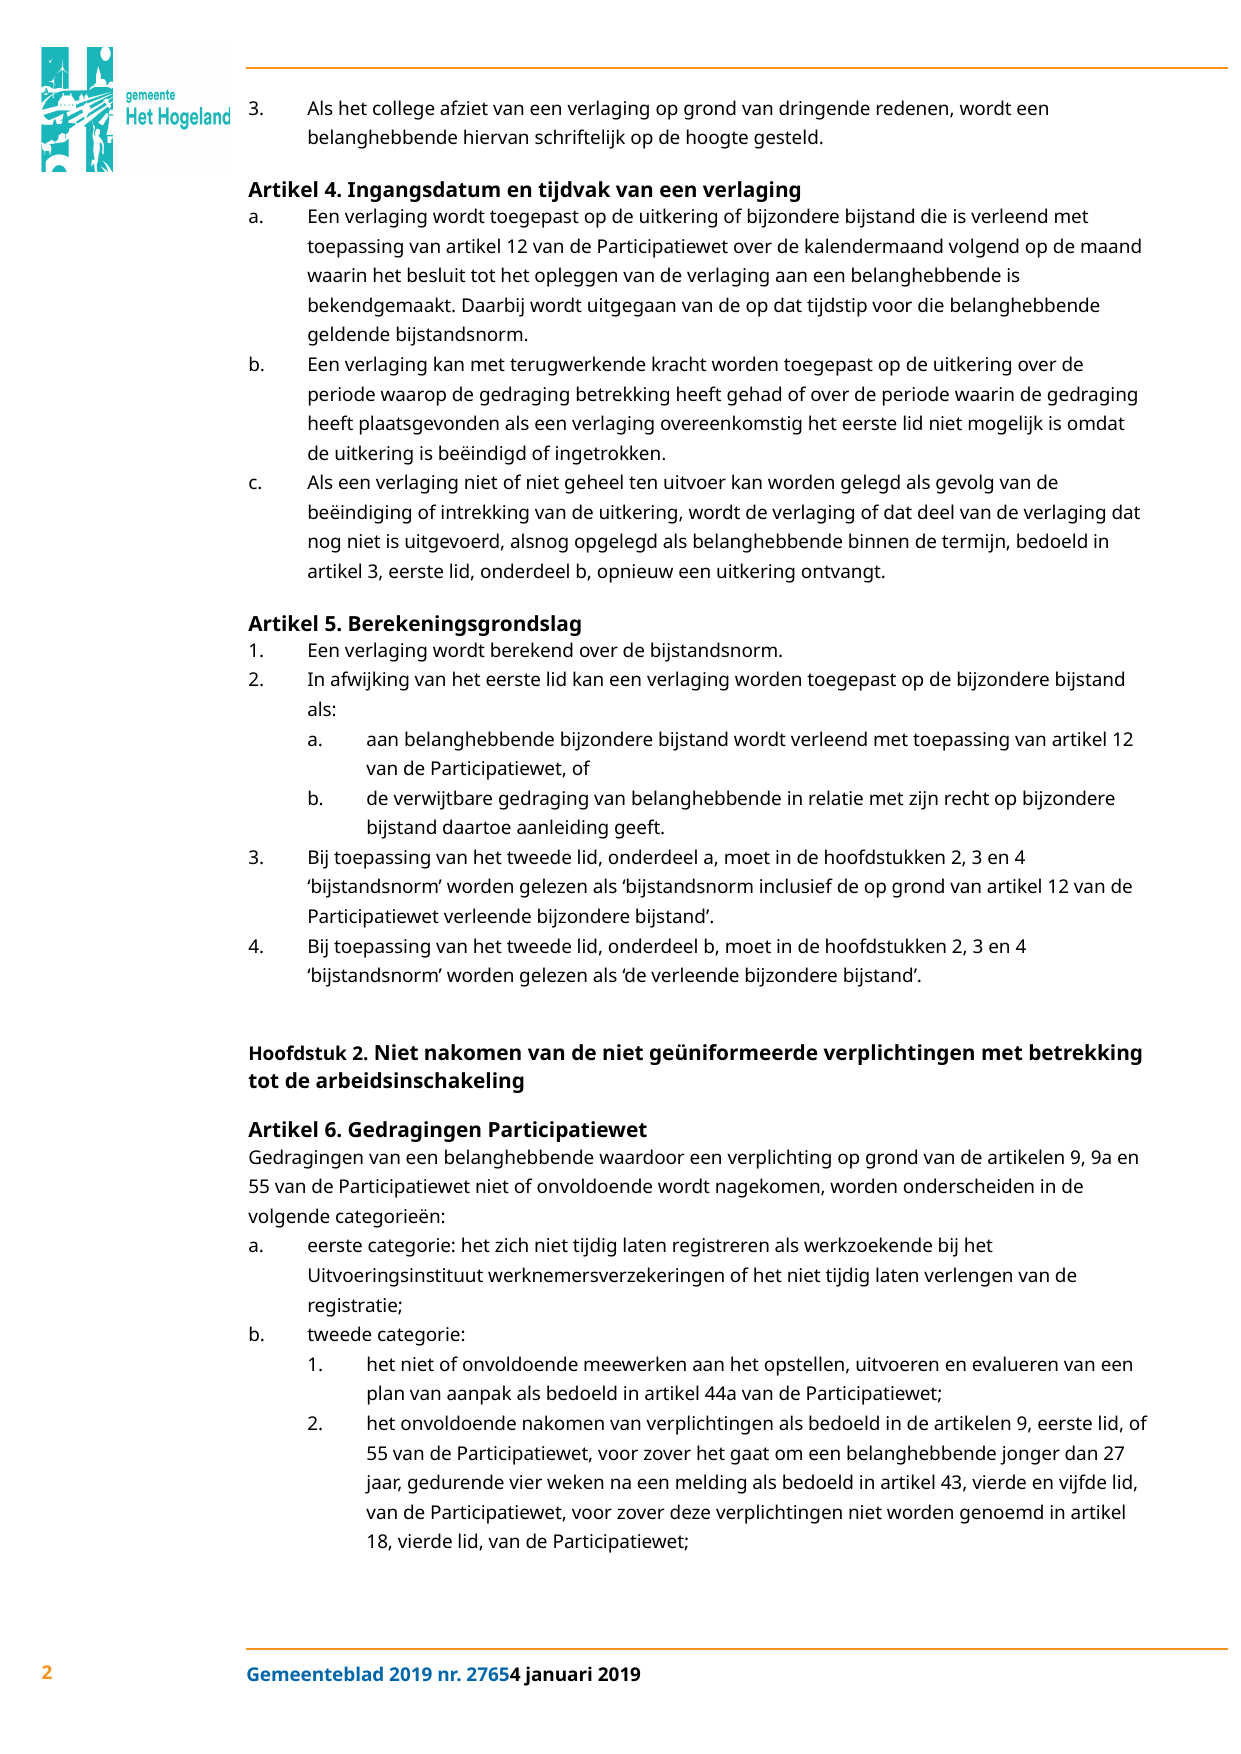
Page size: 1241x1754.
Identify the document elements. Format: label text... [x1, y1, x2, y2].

list eerste categorie: het zich niet tijdig laten registreren als werkzoekende bij het Uitvoeringsinstituut werknemersverzekeringen of het niet tijdig laten verlengen van de registratie; [248, 1233, 1152, 1317]
list Als een verlaging niet of niet geheel ten uitvoer kan worden gelegd als gevolg van de beëindiging of intrekking van de uitkering, wordt de verlaging of dat deel van de verlaging dat nog niet is uitgevoerd, alsnog opgelegd als belanghebbende binnen de termijn, bedoeld in artikel 3, eerste lid, onderdeel b, opnieuw een uitkering ontvangt. [248, 469, 1152, 584]
text Artikel 4. Ingangsdatum en tijdvak van een verlaging [248, 175, 1152, 203]
list Een verlaging kan met terugwerkende kracht worden toegepast op de uitkering over de periode waarop de gedraging betrekking heeft gehad of over de periode waarin de gedraging heeft plaatsgevonden als een verlaging overeenkomstig het eerste lid niet mogelijk is omdat de uitkering is beëindigd of ingetrokken. [248, 351, 1152, 466]
list tweede categorie: [248, 1321, 1152, 1347]
list aan belanghebbende bijzondere bijstand wordt verleend met toepassing van artikel 12 van de Participatiewet, of [307, 726, 1152, 781]
list Bij toepassing van het tweede lid, onderdeel a, moet in de hoofdstukken 2, 3 en 4 ‘bijstandsnorm’ worden gelezen als ‘bijstandsnorm inclusief de op grond van artikel 12 van de Participatiewet verleende bijzondere bijstand’. [248, 844, 1152, 929]
list het niet of onvoldoende meewerken aan het opstellen, uitvoeren en evalueren van een plan van aanpak als bedoeld in artikel 44a van de Participatiewet; [307, 1351, 1152, 1406]
list het onvoldoende nakomen van verplichtingen als bedoeld in de artikelen 9, eerste lid, of 55 van de Participatiewet, voor zover het gaat om een belanghebbende jonger dan 27 jaar, gedurende vier weken na een melding als bedoeld in artikel 43, vierde en vijfde lid, van de Participatiewet, voor zover deze verplichtingen niet worden genoemd in artikel 18, vierde lid, van de Participatiewet; [307, 1410, 1152, 1554]
list Een verlaging wordt berekend over de bijstandsnorm. [248, 637, 1152, 663]
text Artikel 6. Gedragingen Participatiewet [248, 1115, 1152, 1144]
list Als het college afziet van een verlaging op grond van dringende redenen, wordt een belanghebbende hiervan schriftelijk op de hoogte gesteld. [248, 95, 1152, 150]
text Artikel 5. Berekeningsgrondslag [248, 609, 1152, 637]
text Hoofdstuk 2. Niet nakomen van de niet geüniformeerde verplichtingen met betrekking tot de arbeidsinschakeling [248, 1038, 1152, 1094]
list Bij toepassing van het tweede lid, onderdeel b, moet in de hoofdstukken 2, 3 en 4 ‘bijstandsnorm’ worden gelezen als ‘de verleende bijzondere bijstand’. [248, 933, 1152, 988]
text Gedragingen van een belanghebbende waardoor een verplichting op grond van de artikelen 9, 9a en 55 van de Participatiewet niet of onvoldoende wordt nagekomen, worden onderscheiden in de volgende categorieën: [248, 1144, 1152, 1229]
list de verwijtbare gedraging van belanghebbende in relatie met zijn recht op bijzondere bijstand daartoe aanleiding geeft. [307, 785, 1152, 840]
list Een verlaging wordt toegepast op de uitkering of bijzondere bijstand die is verleend met toepassing van artikel 12 van de Participatiewet over de kalendermaand volgend op de maand waarin het besluit tot het opleggen van de verlaging aan een belanghebbende is bekendgemaakt. Daarbij wordt uitgegaan van de op dat tijdstip voor die belanghebbende geldende bijstandsnorm. [248, 203, 1152, 347]
picture [41, 47, 231, 172]
list In afwijking van het eerste lid kan een verlaging worden toegepast op de bijzondere bijstand als: [248, 667, 1152, 722]
